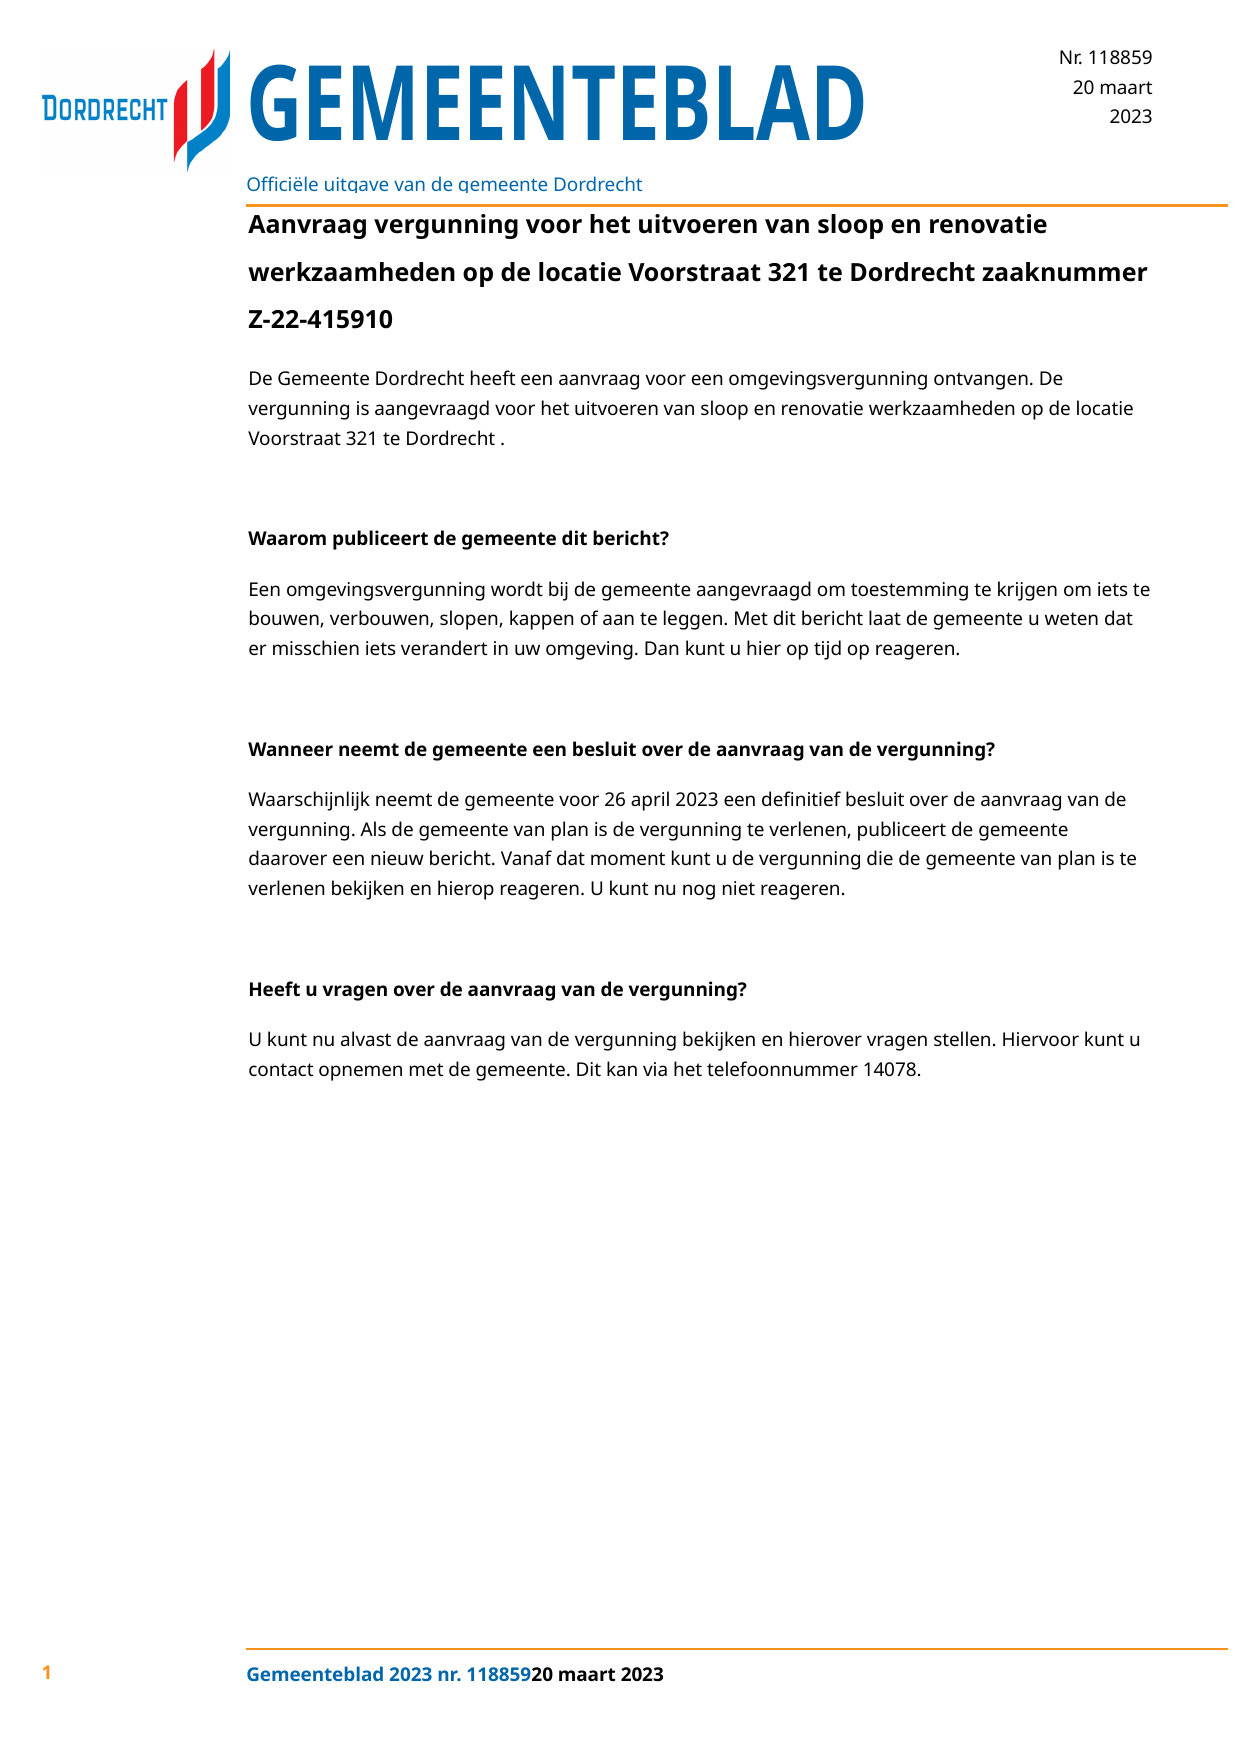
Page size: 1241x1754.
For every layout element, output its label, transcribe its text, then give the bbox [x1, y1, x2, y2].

text Een omgevingsvergunning wordt bij de gemeente aangevraagd om toestemming te krijgen om iets te bouwen, verbouwen, slopen, kappen of aan te leggen. Met dit bericht laat de gemeente u weten dat er misschien iets verandert in uw omgeving. Dan kunt u hier op tijd op reageren. [248, 576, 1152, 661]
text Aanvraag vergunning voor het uitvoeren van sloop en renovatie werkzaamheden op de locatie Voorstraat 321 te Dordrecht zaaknummer Z-22-415910 [248, 207, 1152, 336]
text U kunt nu alvast de aanvraag van de vergunning bekijken en hierover vragen stellen. Hiervoor kunt u contact opnemen met de gemeente. Dit kan via het telefoonnummer 14078. [248, 1026, 1152, 1082]
text Wanneer neemt de gemeente een besluit over de aanvraag van de vergunning? [248, 736, 1152, 762]
text Heeft u vragen over de aanvraag van de vergunning? [248, 976, 1152, 1002]
text De Gemeente Dordrecht heeft een aanvraag voor een omgevingsvergunning ontvangen. De vergunning is aangevraagd voor het uitvoeren van sloop en renovatie werkzaamheden op de locatie Voorstraat 321 te Dordrecht . [248, 366, 1152, 450]
text Waarom publiceert de gemeente dit bericht? [248, 526, 1152, 551]
picture [41, 47, 231, 172]
text Waarschijnlijk neemt de gemeente voor 26 april 2023 een definitief besluit over de aanvraag van de vergunning. Als de gemeente van plan is de vergunning te verlenen, publiceert de gemeente daarover een nieuw bericht. Vanaf dat moment kunt u de vergunning die de gemeente van plan is te verlenen bekijken en hierop reageren. U kunt nu nog niet reageren. [248, 786, 1152, 901]
